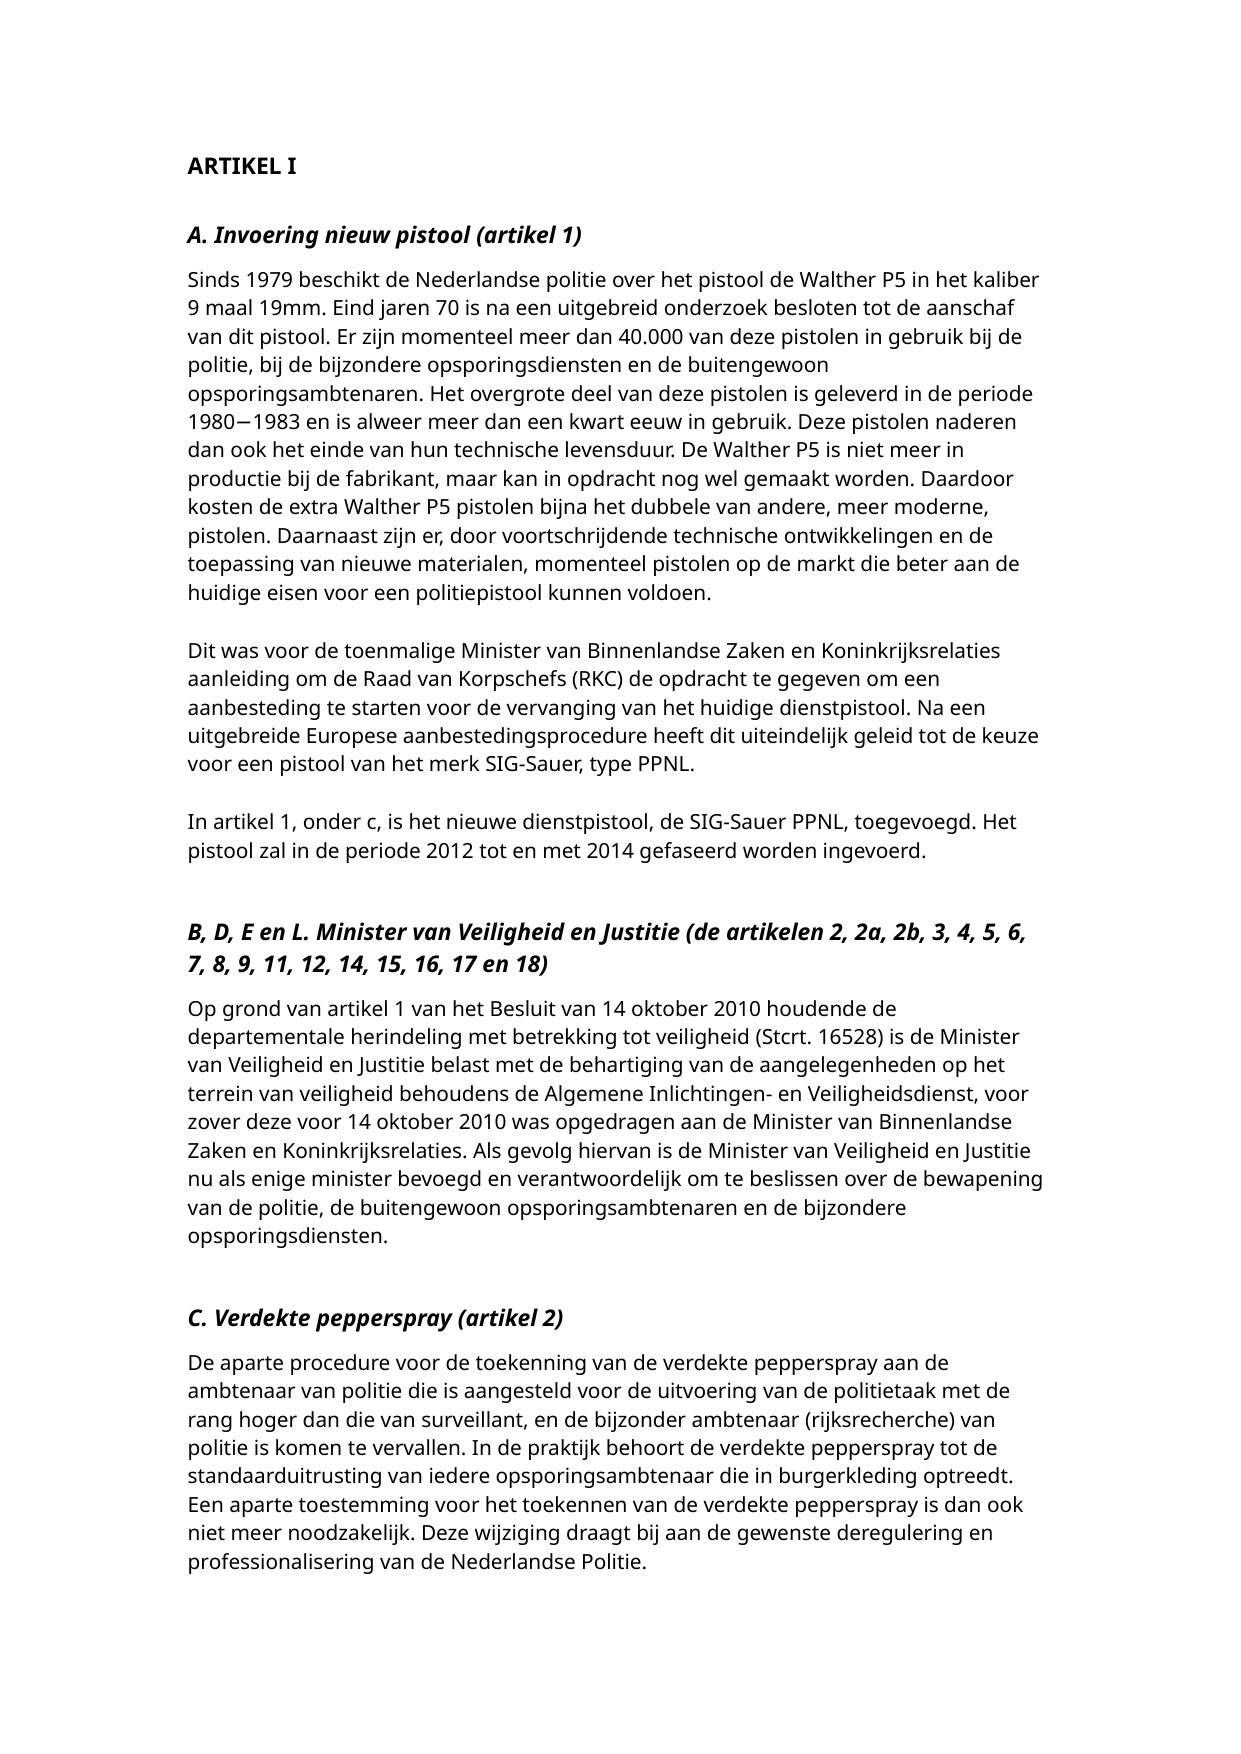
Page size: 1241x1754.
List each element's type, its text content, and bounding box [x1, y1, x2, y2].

text In artikel 1, onder c, is het nieuwe dienstpistool, de SIG-Sauer PPNL, toegevoegd. Het pistool zal in de periode 2012 tot en met 2014 gefaseerd worden ingevoerd. [187, 807, 1053, 864]
text De aparte procedure voor de toekenning van de verdekte pepperspray aan de ambtenaar van politie die is aangesteld voor de uitvoering van de politietaak met de rang hoger dan die van surveillant, en de bijzonder ambtenaar (rijksrecherche) van politie is komen te vervallen. In de praktijk behoort de verdekte pepperspray tot de standaarduitrusting van iedere opsporingsambtenaar die in burgerkleding optreedt. Een aparte toestemming voor het toekennen van de verdekte pepperspray is dan ook niet meer noodzakelijk. Deze wijziging draagt bij aan de gewenste deregulering en professionalisering van de Nederlandse Politie. [187, 1348, 1053, 1575]
subtitle B, D, E en L. Minister van Veiligheid en Justitie (de artikelen 2, 2a, 2b, 3, 4, 5, 6, 7, 8, 9, 11, 12, 14, 15, 16, 17 en 18) [187, 916, 1053, 979]
text Dit was voor de toenmalige Minister van Binnenlandse Zaken en Koninkrijksrelaties aanleiding om de Raad van Korpschefs (RKC) de opdracht te gegeven om een aanbesteding te starten voor de vervanging van het huidige dienstpistool. Na een uitgebreide Europese aanbestedingsprocedure heeft dit uiteindelijk geleid tot de keuze voor een pistool van het merk SIG-Sauer, type PPNL. [187, 636, 1053, 778]
text Op grond van artikel 1 van het Besluit van 14 oktober 2010 houdende de departementale herindeling met betrekking tot veiligheid (Stcrt. 16528) is de Minister van Veiligheid en Justitie belast met de behartiging van de aangelegenheden op het terrein van veiligheid behoudens de Algemene Inlichtingen- en Veiligheidsdienst, voor zover deze voor 14 oktober 2010 was opgedragen aan de Minister van Binnenlandse Zaken en Koninkrijksrelaties. Als gevolg hiervan is de Minister van Veiligheid en Justitie nu als enige minister bevoegd en verantwoordelijk om te beslissen over de bewapening van de politie, de buitengewoon opsporingsambtenaren en de bijzondere opsporingsdiensten. [187, 994, 1053, 1250]
text Sinds 1979 beschikt de Nederlandse politie over het pistool de Walther P5 in het kaliber 9 maal 19mm. Eind jaren 70 is na een uitgebreid onderzoek besloten tot de aanschaf van dit pistool. Er zijn momenteel meer dan 40.000 van deze pistolen in gebruik bij de politie, bij de bijzondere opsporingsdiensten en de buitengewoon opsporingsambtenaren. Het overgrote deel van deze pistolen is geleverd in de periode 1980−1983 en is alweer meer dan een kwart eeuw in gebruik. Deze pistolen naderen dan ook het einde van hun technische levensduur. De Walther P5 is niet meer in productie bij de fabrikant, maar kan in opdracht nog wel gemaakt worden. Daardoor kosten de extra Walther P5 pistolen bijna het dubbele van andere, meer moderne, pistolen. Daarnaast zijn er, door voortschrijdende technische ontwikkelingen en de toepassing van nieuwe materialen, momenteel pistolen op de markt die beter aan de huidige eisen voor een politiepistool kunnen voldoen. [187, 265, 1053, 606]
subtitle A. Invoering nieuw pistool (artikel 1) [187, 219, 1053, 250]
subtitle C. Verdekte pepperspray (artikel 2) [187, 1302, 1053, 1333]
subtitle ARTIKEL I [187, 150, 1053, 181]
